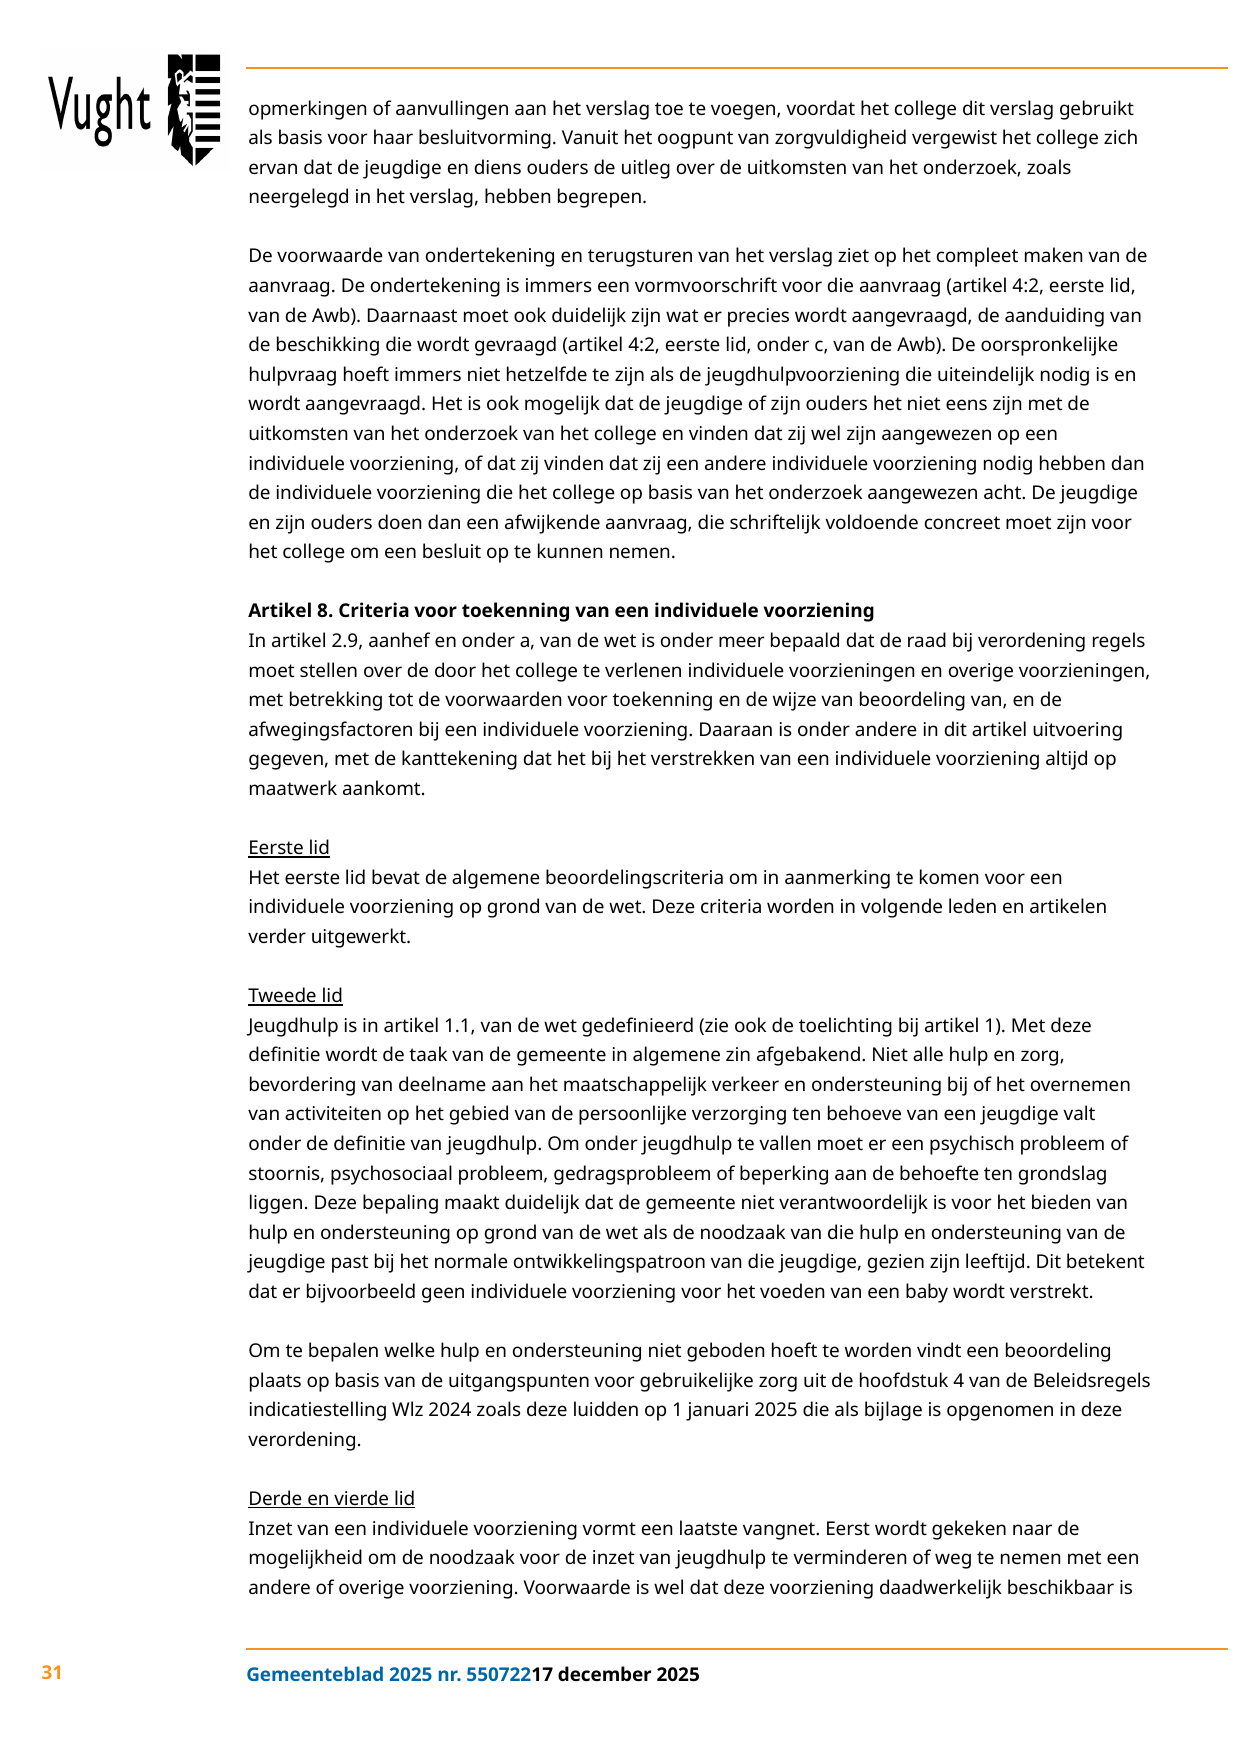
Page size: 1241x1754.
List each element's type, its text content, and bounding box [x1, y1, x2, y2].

text In artikel 2.9, aanhef en onder a, van de wet is onder meer bepaald dat de raad bij verordening regels moet stellen over de door het college te verlenen individuele voorzieningen en overige voorzieningen, met betrekking tot de voorwaarden voor toekenning en de wijze van beoordeling van, en de afwegingsfactoren bij een individuele voorziening. Daaraan is onder andere in dit artikel uitvoering gegeven, met de kanttekening dat het bij het verstrekken van een individuele voorziening altijd op maatwerk aankomt. [248, 627, 1152, 801]
text Tweede lid [248, 982, 1152, 1008]
picture [41, 47, 231, 172]
text Om te bepalen welke hulp en ondersteuning niet geboden hoeft te worden vindt een beoordeling plaats op basis van de uitgangspunten voor gebruikelijke zorg uit de hoofdstuk 4 van de Beleidsregels indicatiestelling Wlz 2024 zoals deze luidden op 1 januari 2025 die als bijlage is opgenomen in deze verordening. [248, 1337, 1152, 1452]
text De voorwaarde van ondertekening en terugsturen van het verslag ziet op het compleet maken van de aanvraag. De ondertekening is immers een vormvoorschrift voor die aanvraag (artikel 4:2, eerste lid, van de Awb). Daarnaast moet ook duidelijk zijn wat er precies wordt aangevraagd, de aanduiding van de beschikking die wordt gevraagd (artikel 4:2, eerste lid, onder c, van de Awb). De oorspronkelijke hulpvraag hoeft immers niet hetzelfde te zijn als de jeugdhulpvoorziening die uiteindelijk nodig is en wordt aangevraagd. Het is ook mogelijk dat de jeugdige of zijn ouders het niet eens zijn met de uitkomsten van het onderzoek van het college en vinden dat zij wel zijn aangewezen op een individuele voorziening, of dat zij vinden dat zij een andere individuele voorziening nodig hebben dan de individuele voorziening die het college op basis van het onderzoek aangewezen acht. De jeugdige en zijn ouders doen dan een afwijkende aanvraag, die schriftelijk voldoende concreet moet zijn voor het college om een besluit op te kunnen nemen. [248, 243, 1152, 564]
text opmerkingen of aanvullingen aan het verslag toe te voegen, voordat het college dit verslag gebruikt als basis voor haar besluitvorming. Vanuit het oogpunt van zorgvuldigheid vergewist het college zich ervan dat de jeugdige en diens ouders de uitleg over de uitkomsten van het onderzoek, zoals neergelegd in het verslag, hebben begrepen. [248, 95, 1152, 209]
text Eerste lid [248, 834, 1152, 860]
text Jeugdhulp is in artikel 1.1, van de wet gedefinieerd (zie ook de toelichting bij artikel 1). Met deze definitie wordt de taak van de gemeente in algemene zin afgebakend. Niet alle hulp en zorg, bevordering van deelname aan het maatschappelijk verkeer en ondersteuning bij of het overnemen van activiteiten op het gebied van de persoonlijke verzorging ten behoeve van een jeugdige valt onder de definitie van jeugdhulp. Om onder jeugdhulp te vallen moet er een psychisch probleem of stoornis, psychosociaal probleem, gedragsprobleem of beperking aan de behoefte ten grondslag liggen. Deze bepaling maakt duidelijk dat de gemeente niet verantwoordelijk is voor het bieden van hulp en ondersteuning op grond van de wet als de noodzaak van die hulp en ondersteuning van de jeugdige past bij het normale ontwikkelingspatroon van die jeugdige, gezien zijn leeftijd. Dit betekent dat er bijvoorbeeld geen individuele voorziening voor het voeden van een baby wordt verstrekt. [248, 1012, 1152, 1304]
text Artikel 8. Criteria voor toekenning van een individuele voorziening [248, 598, 1152, 623]
text Derde en vierde lid [248, 1485, 1152, 1511]
text Het eerste lid bevat de algemene beoordelingscriteria om in aanmerking te komen voor een individuele voorziening op grond van de wet. Deze criteria worden in volgende leden en artikelen verder uitgewerkt. [248, 864, 1152, 949]
text Inzet van een individuele voorziening vormt een laatste vangnet. Eerst wordt gekeken naar de mogelijkheid om de noodzaak voor de inzet van jeugdhulp te verminderen of weg te nemen met een andere of overige voorziening. Voorwaarde is wel dat deze voorziening daadwerkelijk beschikbaar is [248, 1515, 1152, 1600]
